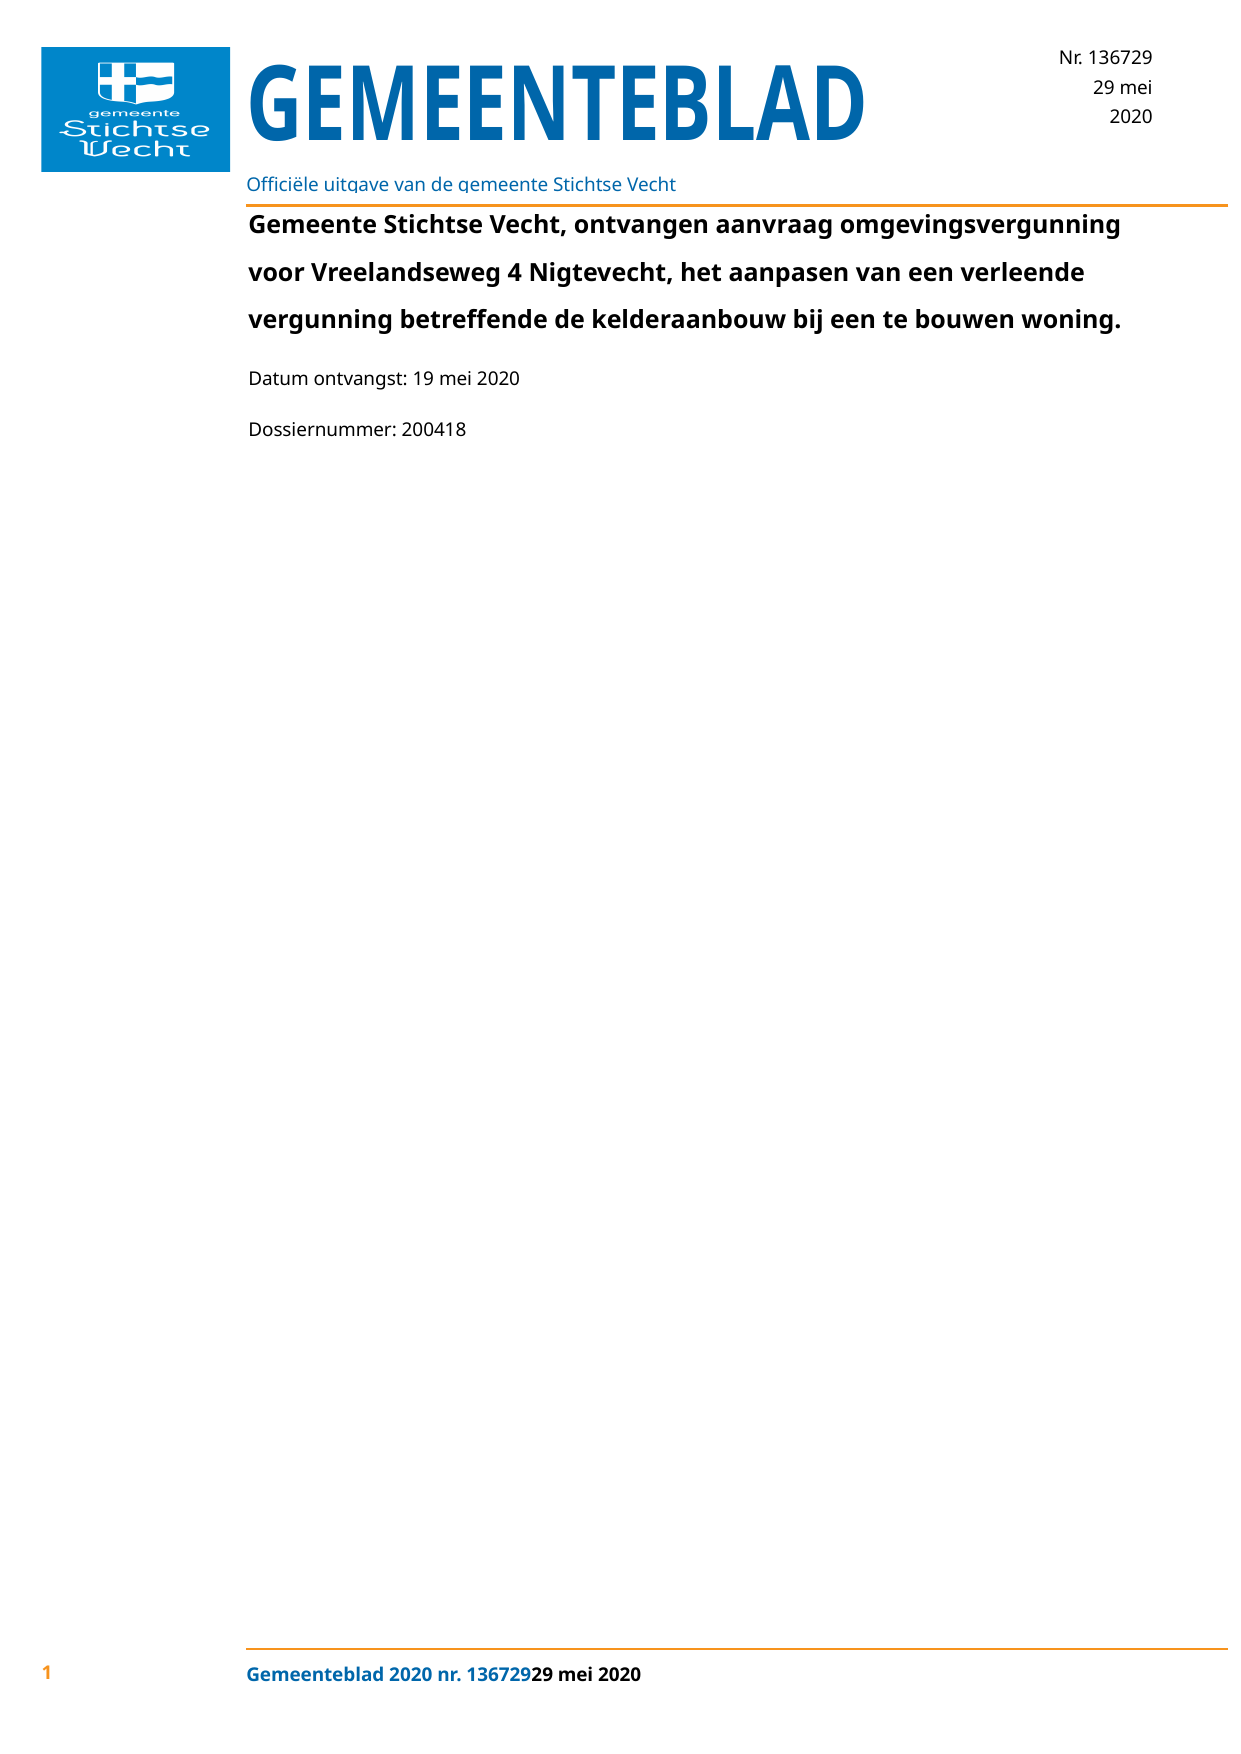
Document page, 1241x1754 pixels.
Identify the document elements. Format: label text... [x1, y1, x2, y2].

text Gemeente Stichtse Vecht, ontvangen aanvraag omgevingsvergunning voor Vreelandseweg 4 Nigtevecht, het aanpasen van een verleende vergunning betreffende de kelderaanbouw bij een te bouwen woning. [248, 207, 1152, 336]
picture [99, 63, 135, 101]
text Datum ontvangst: 19 mei 2020 [248, 366, 1152, 391]
picture [137, 63, 174, 103]
text Dossiernummer: 200418 [248, 416, 1152, 442]
